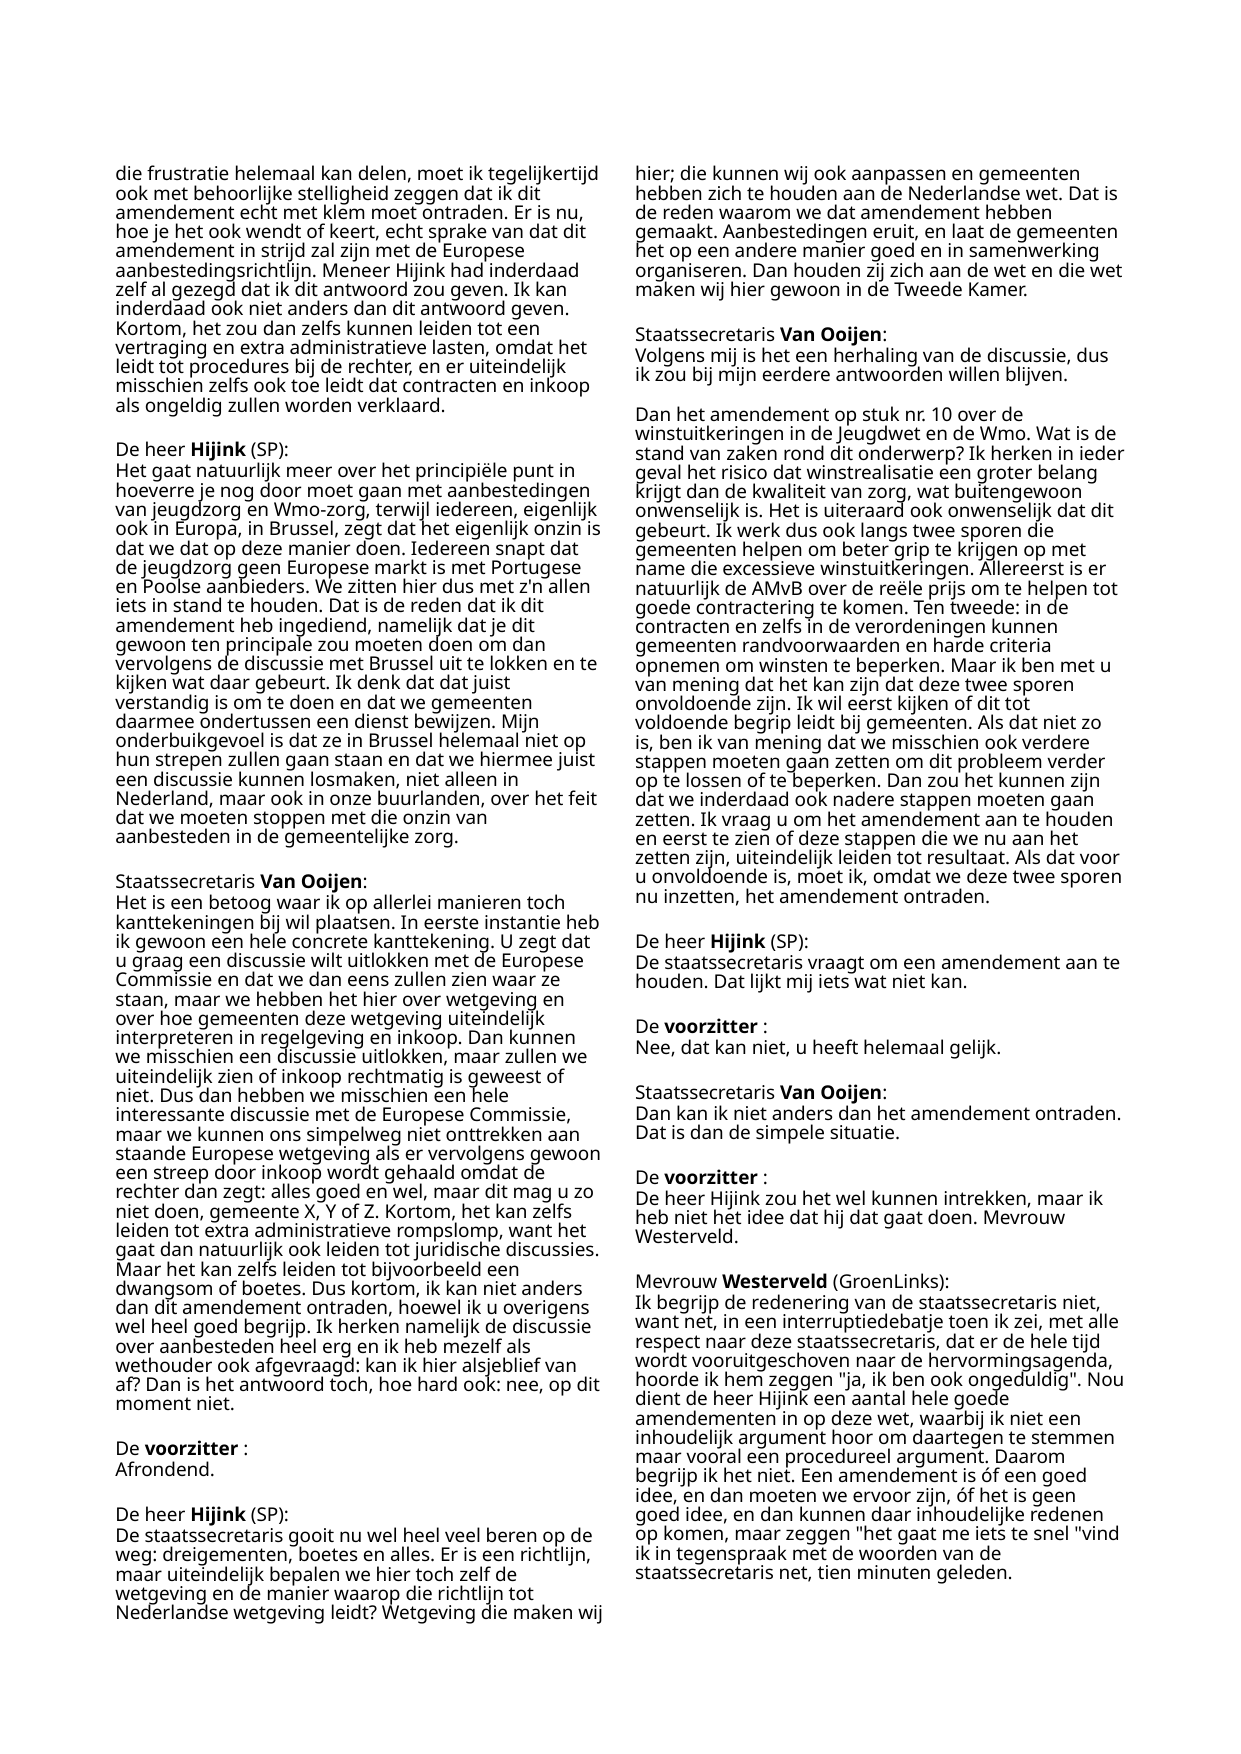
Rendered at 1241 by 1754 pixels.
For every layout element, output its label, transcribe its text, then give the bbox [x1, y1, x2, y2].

text De heer Hijink (SP): [115, 1501, 605, 1527]
text De heer Hijink (SP): [115, 437, 605, 462]
text Dan kan ik niet anders dan het amendement ontraden. Dat is dan de simpele situatie. [635, 1104, 1125, 1143]
text De voorzitter : [635, 1013, 1125, 1039]
text De staatssecretaris gooit nu wel heel veel beren op de weg: dreigementen, boetes en alles. Er is een richtlijn, maar uiteindelijk bepalen we hier toch zelf de wetgeving en de manier waarop die richtlijn tot Nederlandse wetgeving leidt? Wetgeving die maken wij [115, 1527, 605, 1623]
text Volgens mij is het een herhaling van de discussie, dus ik zou bij mijn eerdere antwoorden willen blijven. [635, 347, 1125, 385]
text hier; die kunnen wij ook aanpassen en gemeenten hebben zich te houden aan de Nederlandse wet. Dat is de reden waarom we dat amendement hebben gemaakt. Aanbestedingen eruit, en laat de gemeenten het op een andere manier goed en in samenwerking organiseren. Dan houden zij zich aan de wet en die wet maken wij hier gewoon in de Tweede Kamer. [635, 165, 1125, 300]
text Staatssecretaris Van Ooijen: [635, 321, 1125, 347]
text Ik begrijp de redenering van de staatssecretaris niet, want net, in een interruptiedebatje toen ik zei, met alle respect naar deze staatssecretaris, dat er de hele tijd wordt vooruitgeschoven naar de hervormingsagenda, hoorde ik hem zeggen "ja, ik ben ook ongeduldig". Nou dient de heer Hijink een aantal hele goede amendementen in op deze wet, waarbij ik niet een inhoudelijk argument hoor om daartegen te stemmen maar vooral een procedureel argument. Daarom begrijp ik het niet. Een amendement is óf een goed idee, en dan moeten we ervoor zijn, óf het is geen goed idee, en dan kunnen daar inhoudelijke redenen op komen, maar zeggen "het gaat me iets te snel "vind ik in tegenspraak met de woorden van de staatssecretaris net, tien minuten geleden. [635, 1294, 1125, 1583]
text Mevrouw Westerveld (GroenLinks): [635, 1268, 1125, 1294]
text De staatssecretaris vraagt om een amendement aan te houden. Dat lijkt mij iets wat niet kan. [635, 954, 1125, 992]
text Afrondend. [115, 1461, 605, 1481]
text De heer Hijink (SP): [635, 928, 1125, 954]
text Dan het amendement op stuk nr. 10 over de winstuitkeringen in de Jeugdwet en de Wmo. Wat is de stand van zaken rond dit onderwerp? Ik herken in ieder geval het risico dat winstrealisatie een groter belang krijgt dan de kwaliteit van zorg, wat buitengewoon onwenselijk is. Het is uiteraard ook onwenselijk dat dit gebeurt. Ik werk dus ook langs twee sporen die gemeenten helpen om beter grip te krijgen op met name die excessieve winstuitkeringen. Allereerst is er natuurlijk de AMvB over de reële prijs om te helpen tot goede contractering te komen. Ten tweede: in de contracten en zelfs in de verordeningen kunnen gemeenten randvoorwaarden en harde criteria opnemen om winsten te beperken. Maar ik ben met u van mening dat het kan zijn dat deze twee sporen onvoldoende zijn. Ik wil eerst kijken of dit tot voldoende begrip leidt bij gemeenten. Als dat niet zo is, ben ik van mening dat we misschien ook verdere stappen moeten gaan zetten om dit probleem verder op te lossen of te beperken. Dan zou het kunnen zijn dat we inderdaad ook nadere stappen moeten gaan zetten. Ik vraag u om het amendement aan te houden en eerst te zien of deze stappen die we nu aan het zetten zijn, uiteindelijk leiden tot resultaat. Als dat voor u onvoldoende is, moet ik, omdat we deze twee sporen nu inzetten, het amendement ontraden. [635, 406, 1125, 907]
text die frustratie helemaal kan delen, moet ik tegelijkertijd ook met behoorlijke stelligheid zeggen dat ik dit amendement echt met klem moet ontraden. Er is nu, hoe je het ook wendt of keert, echt sprake van dat dit amendement in strijd zal zijn met de Europese aanbestedingsrichtlijn. Meneer Hijink had inderdaad zelf al gezegd dat ik dit antwoord zou geven. Ik kan inderdaad ook niet anders dan dit antwoord geven. Kortom, het zou dan zelfs kunnen leiden tot een vertraging en extra administratieve lasten, omdat het leidt tot procedures bij de rechter, en er uiteindelijk misschien zelfs ook toe leidt dat contracten en inkoop als ongeldig zullen worden verklaard. [115, 165, 605, 416]
text Het is een betoog waar ik op allerlei manieren toch kanttekeningen bij wil plaatsen. In eerste instantie heb ik gewoon een hele concrete kanttekening. U zegt dat u graag een discussie wilt uitlokken met de Europese Commissie en dat we dan eens zullen zien waar ze staan, maar we hebben het hier over wetgeving en over hoe gemeenten deze wetgeving uiteindelijk interpreteren in regelgeving en inkoop. Dan kunnen we misschien een discussie uitlokken, maar zullen we uiteindelijk zien of inkoop rechtmatig is geweest of niet. Dus dan hebben we misschien een hele interessante discussie met de Europese Commissie, maar we kunnen ons simpelweg niet onttrekken aan staande Europese wetgeving als er vervolgens gewoon een streep door inkoop wordt gehaald omdat de rechter dan zegt: alles goed en wel, maar dit mag u zo niet doen, gemeente X, Y of Z. Kortom, het kan zelfs leiden tot extra administratieve rompslomp, want het gaat dan natuurlijk ook leiden tot juridische discussies. Maar het kan zelfs leiden tot bijvoorbeeld een dwangsom of boetes. Dus kortom, ik kan niet anders dan dit amendement ontraden, hoewel ik u overigens wel heel goed begrijp. Ik herken namelijk de discussie over aanbesteden heel erg en ik heb mezelf als wethouder ook afgevraagd: kan ik hier alsjeblief van af? Dan is het antwoord toch, hoe hard ook: nee, op dit moment niet. [115, 894, 605, 1415]
text De voorzitter : [635, 1164, 1125, 1190]
text De voorzitter : [115, 1436, 605, 1461]
text De heer Hijink zou het wel kunnen intrekken, maar ik heb niet het idee dat hij dat gaat doen. Mevrouw Westerveld. [635, 1190, 1125, 1247]
text Staatssecretaris Van Ooijen: [115, 869, 605, 894]
text Staatssecretaris Van Ooijen: [635, 1079, 1125, 1104]
text Nee, dat kan niet, u heeft helemaal gelijk. [635, 1039, 1125, 1058]
text Het gaat natuurlijk meer over het principiële punt in hoeverre je nog door moet gaan met aanbestedingen van jeugdzorg en Wmo-zorg, terwijl iedereen, eigenlijk ook in Europa, in Brussel, zegt dat het eigenlijk onzin is dat we dat op deze manier doen. Iedereen snapt dat de jeugdzorg geen Europese markt is met Portugese en Poolse aanbieders. We zitten hier dus met z'n allen iets in stand te houden. Dat is de reden dat ik dit amendement heb ingediend, namelijk dat je dit gewoon ten principale zou moeten doen om dan vervolgens de discussie met Brussel uit te lokken en te kijken wat daar gebeurt. Ik denk dat dat juist verstandig is om te doen en dat we gemeenten daarmee ondertussen een dienst bewijzen. Mijn onderbuikgevoel is dat ze in Brussel helemaal niet op hun strepen zullen gaan staan en dat we hiermee juist een discussie kunnen losmaken, niet alleen in Nederland, maar ook in onze buurlanden, over het feit dat we moeten stoppen met die onzin van aanbesteden in de gemeentelijke zorg. [115, 462, 605, 848]
